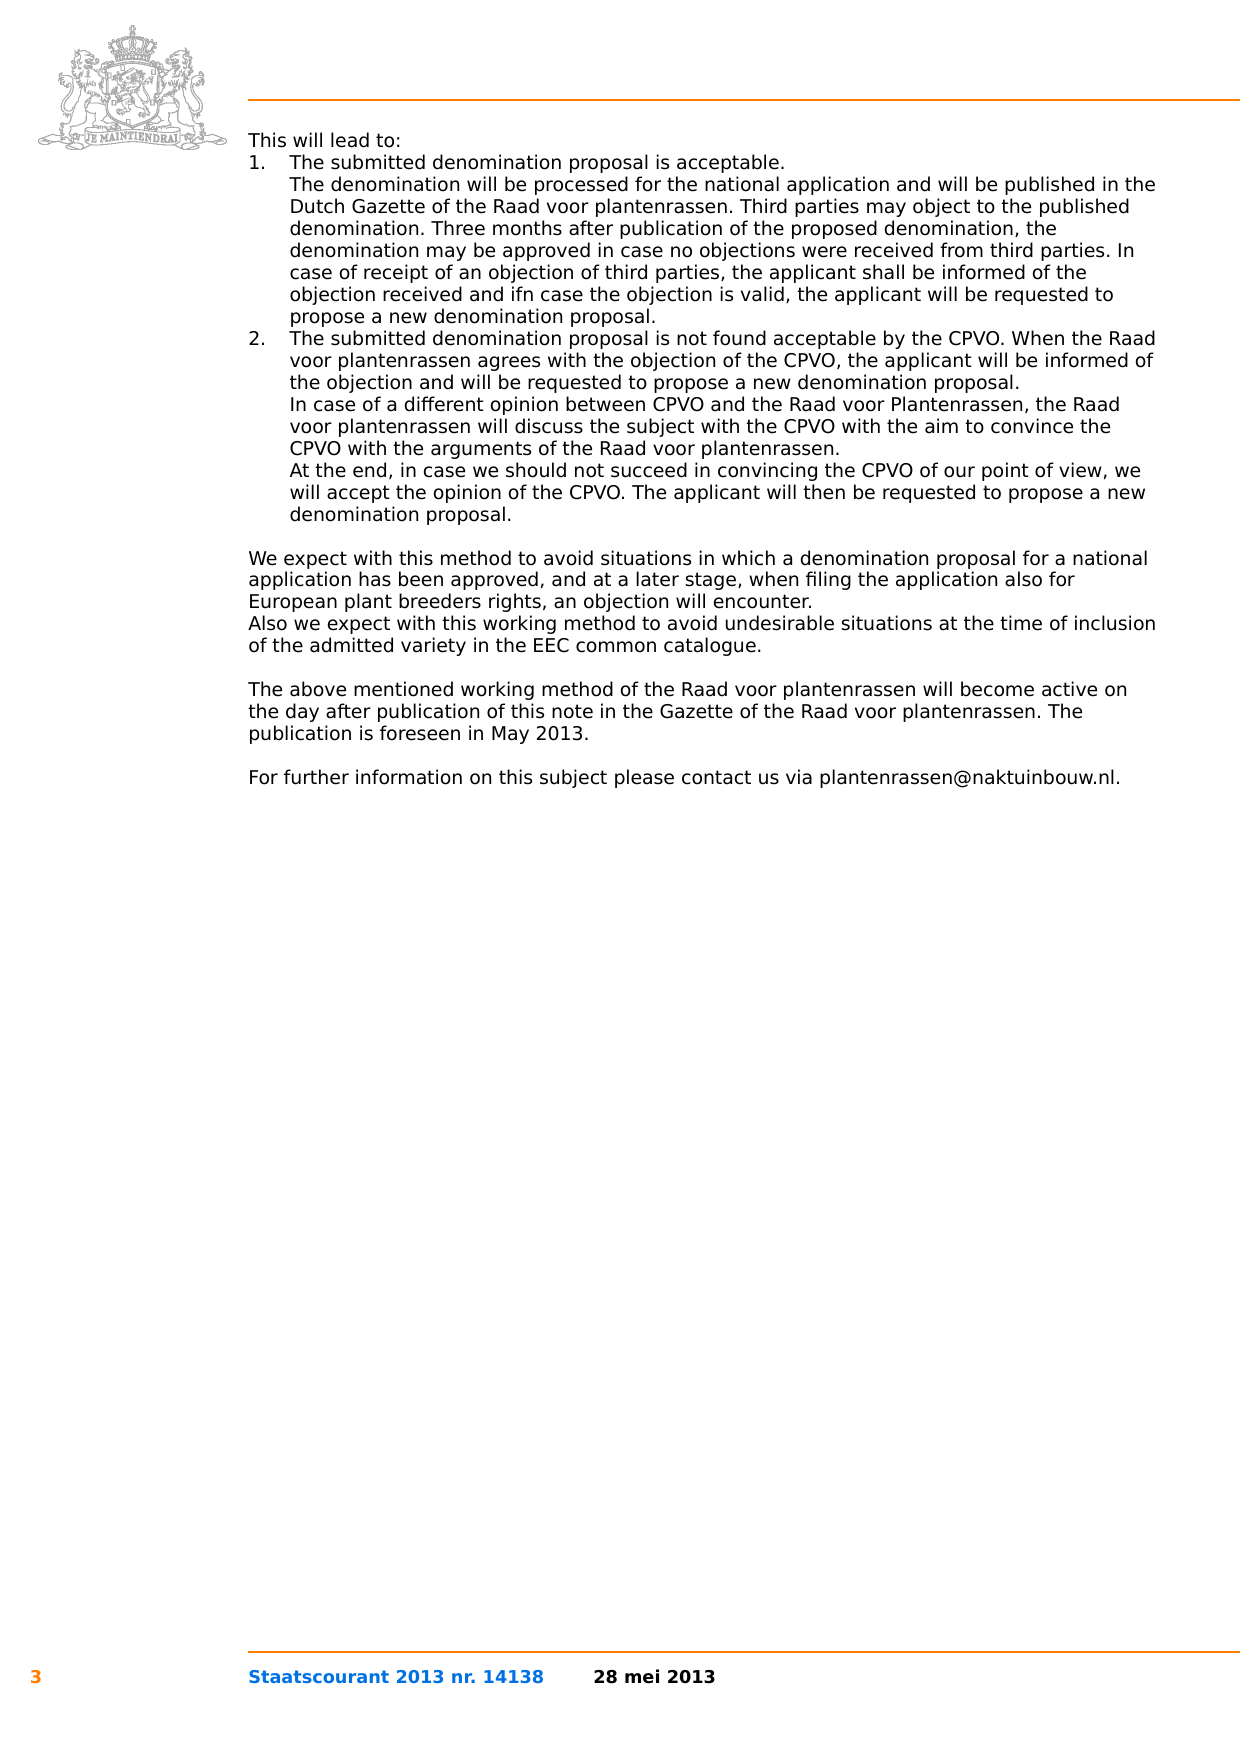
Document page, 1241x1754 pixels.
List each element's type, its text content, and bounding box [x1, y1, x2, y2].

picture [38, 25, 227, 150]
text We expect with this method to avoid situations in which a denomination proposal for a national application has been approved, and at a later stage, when filing the application also for European plant breeders rights, an objection will encounter. [248, 547, 1163, 613]
text Also we expect with this working method to avoid undesirable situations at the time of inclusion of the admitted variety in the EEC common catalogue. [248, 613, 1163, 657]
text The denomination will be processed for the national application and will be published in the Dutch Gazette of the Raad voor plantenrassen. Third parties may object to the published denomination. Three months after publication of the proposed denomination, the denomination may be approved in case no objections were received from third parties. In case of receipt of an objection of third parties, the applicant shall be informed of the objection received and ifn case the objection is valid, the applicant will be requested to propose a new denomination proposal. [289, 174, 1163, 328]
text For further information on this subject please contact us via plantenrassen@naktuinbouw.nl. [248, 767, 1163, 789]
text 2. The submitted denomination proposal is not found acceptable by the CPVO. When the Raad voor plantenrassen agrees with the objection of the CPVO, the applicant will be informed of the objection and will be requested to propose a new denomination proposal. [248, 328, 1163, 394]
text In case of a different opinion between CPVO and the Raad voor Plantenrassen, the Raad voor plantenrassen will discuss the subject with the CPVO with the aim to convince the CPVO with the arguments of the Raad voor plantenrassen. [289, 394, 1163, 459]
text At the end, in case we should not succeed in convincing the CPVO of our point of view, we will accept the opinion of the CPVO. The applicant will then be requested to propose a new denomination proposal. [289, 459, 1163, 526]
text This will lead to: [248, 130, 1163, 152]
text The above mentioned working method of the Raad voor plantenrassen will become active on the day after publication of this note in the Gazette of the Raad voor plantenrassen. The publication is foreseen in May 2013. [248, 679, 1163, 745]
text 1. The submitted denomination proposal is acceptable. [248, 152, 1163, 174]
